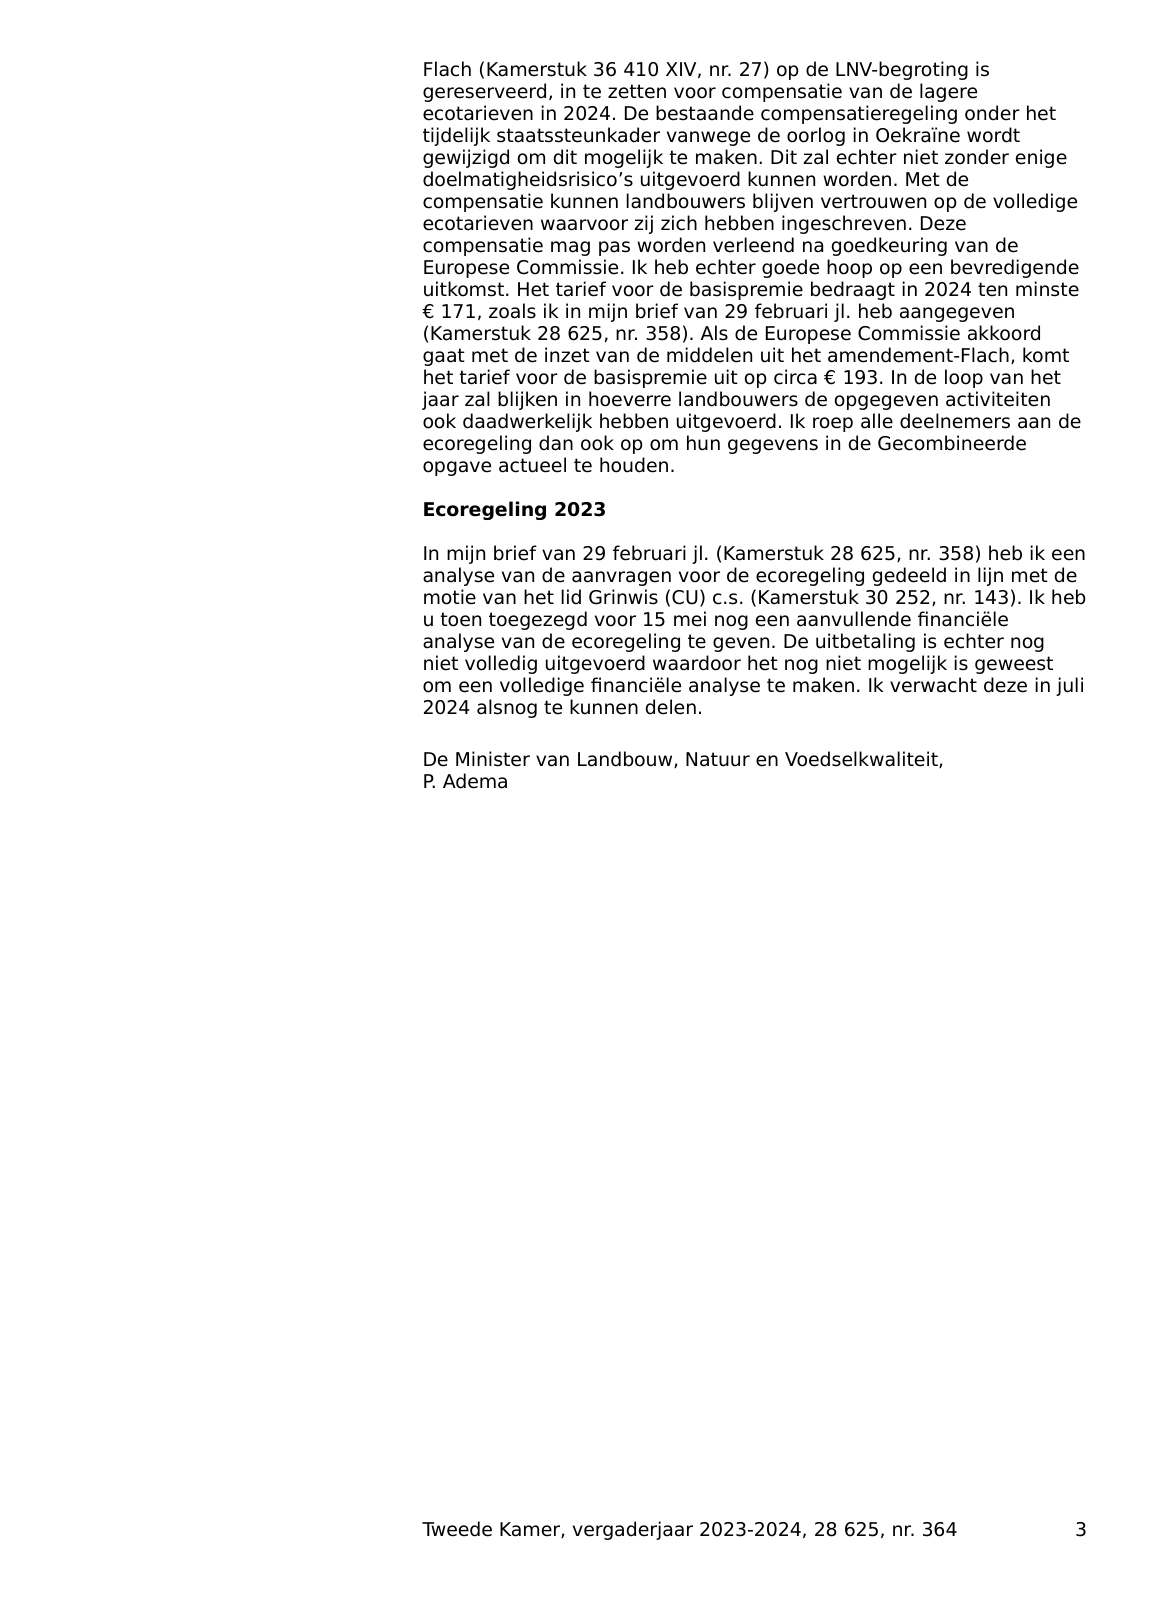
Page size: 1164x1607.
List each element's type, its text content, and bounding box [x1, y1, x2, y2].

subtitle Ecoregeling 2023 [422, 499, 1087, 521]
text Flach (Kamerstuk 36 410 XIV, nr. 27) op de LNV-begroting is gereserveerd, in te zetten voor compensatie van de lagere ecotarieven in 2024. De bestaande compensatieregeling onder het tijdelijk staatssteunkader vanwege de oorlog in Oekraïne wordt gewijzigd om dit mogelijk te maken. Dit zal echter niet zonder enige doelmatigheidsrisico’s uitgevoerd kunnen worden. Met de compensatie kunnen landbouwers blijven vertrouwen op de volledige ecotarieven waarvoor zij zich hebben ingeschreven. Deze compensatie mag pas worden verleend na goedkeuring van de Europese Commissie. Ik heb echter goede hoop op een bevredigende uitkomst. Het tarief voor de basispremie bedraagt in 2024 ten minste € 171, zoals ik in mijn brief van 29 februari jl. heb aangegeven (Kamerstuk 28 625, nr. 358). Als de Europese Commissie akkoord gaat met de inzet van de middelen uit het amendement-Flach, komt het tarief voor de basispremie uit op circa € 193. In de loop van het jaar zal blijken in hoeverre landbouwers de opgegeven activiteiten ook daadwerkelijk hebben uitgevoerd. Ik roep alle deelnemers aan de ecoregeling dan ook op om hun gegevens in de Gecombineerde opgave actueel te houden. [422, 59, 1087, 477]
text De Minister van Landbouw, Natuur en Voedselkwaliteit, P. Adema [422, 749, 1087, 793]
text In mijn brief van 29 februari jl. (Kamerstuk 28 625, nr. 358) heb ik een analyse van de aanvragen voor de ecoregeling gedeeld in lijn met de motie van het lid Grinwis (CU) c.s. (Kamerstuk 30 252, nr. 143). Ik heb u toen toegezegd voor 15 mei nog een aanvullende financiële analyse van de ecoregeling te geven. De uitbetaling is echter nog niet volledig uitgevoerd waardoor het nog niet mogelijk is geweest om een volledige financiële analyse te maken. Ik verwacht deze in juli 2024 alsnog te kunnen delen. [422, 543, 1087, 719]
